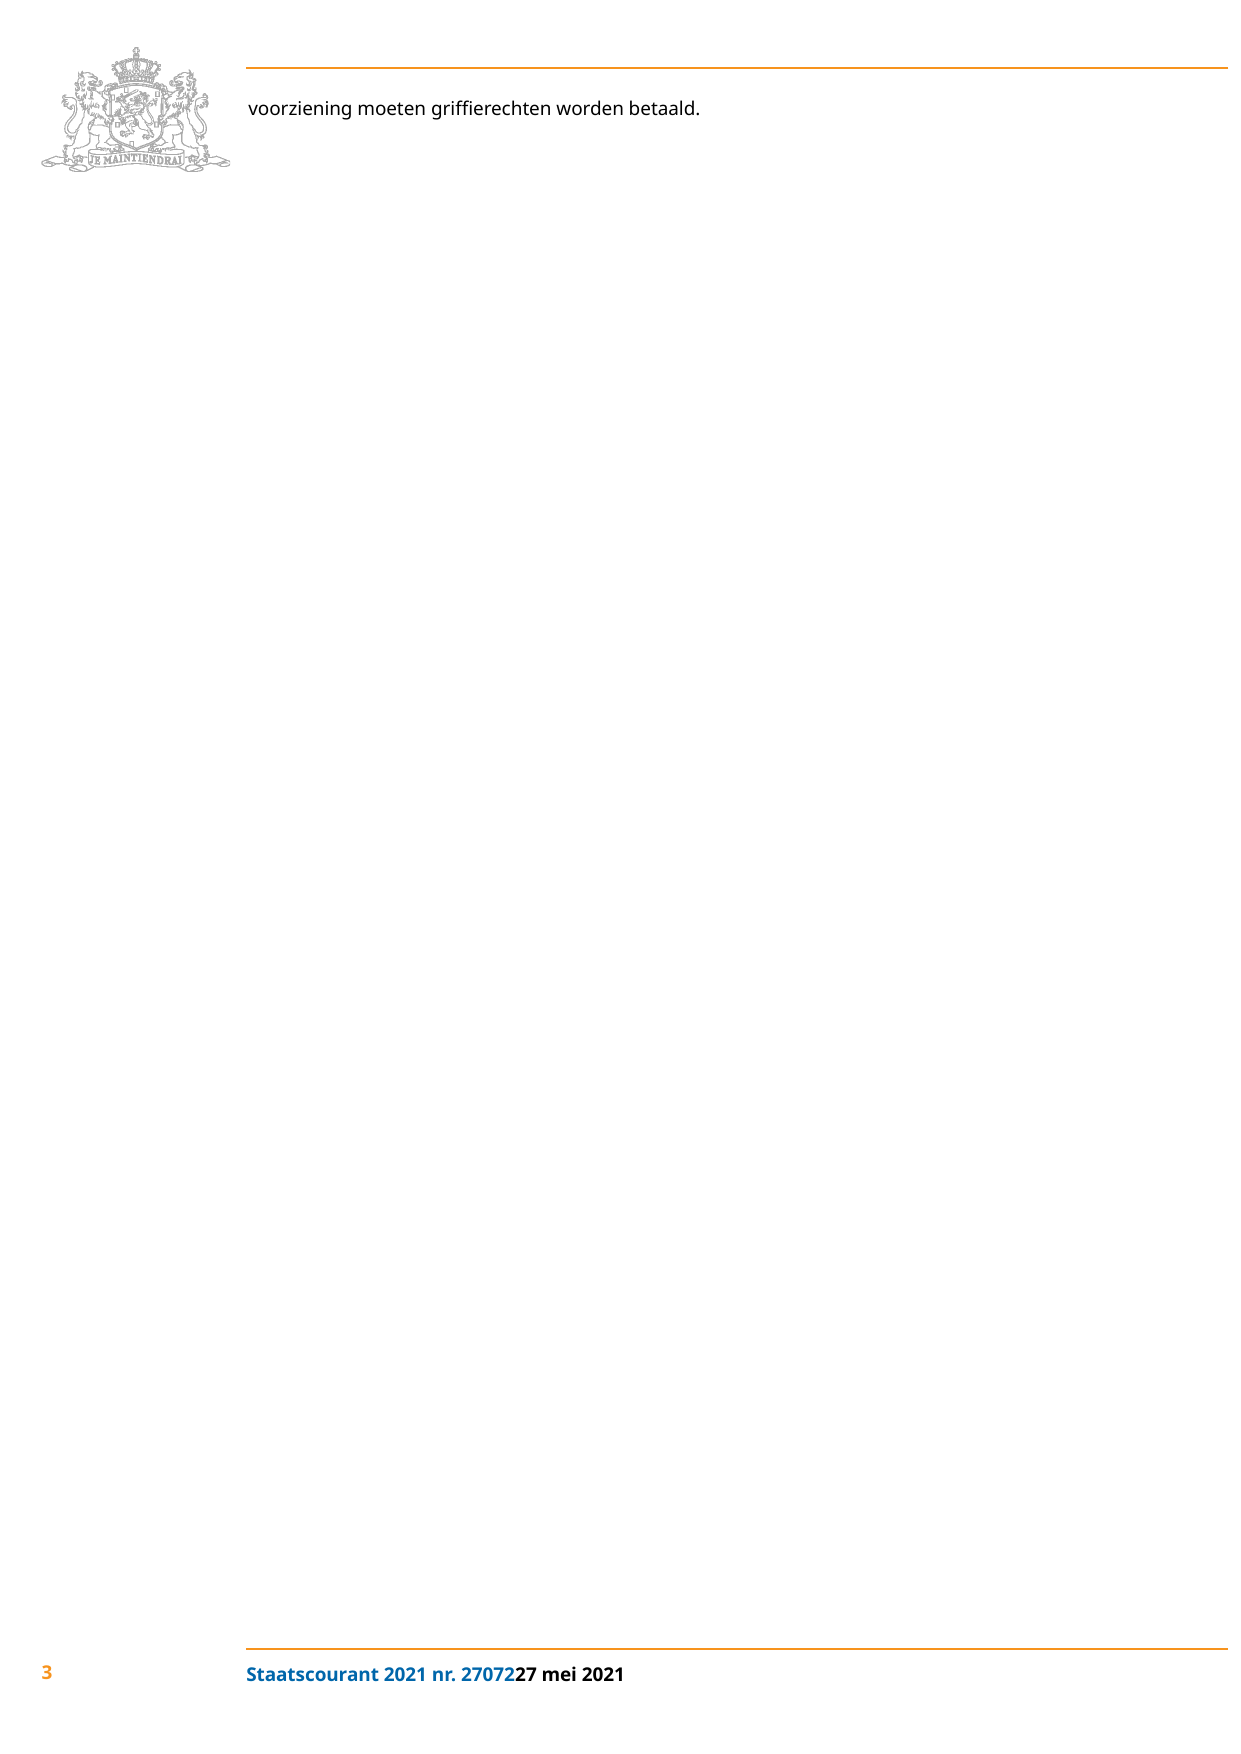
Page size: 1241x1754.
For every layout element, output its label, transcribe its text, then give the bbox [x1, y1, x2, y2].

picture [41, 47, 231, 172]
text voorziening moeten griffierechten worden betaald. [248, 95, 1152, 121]
